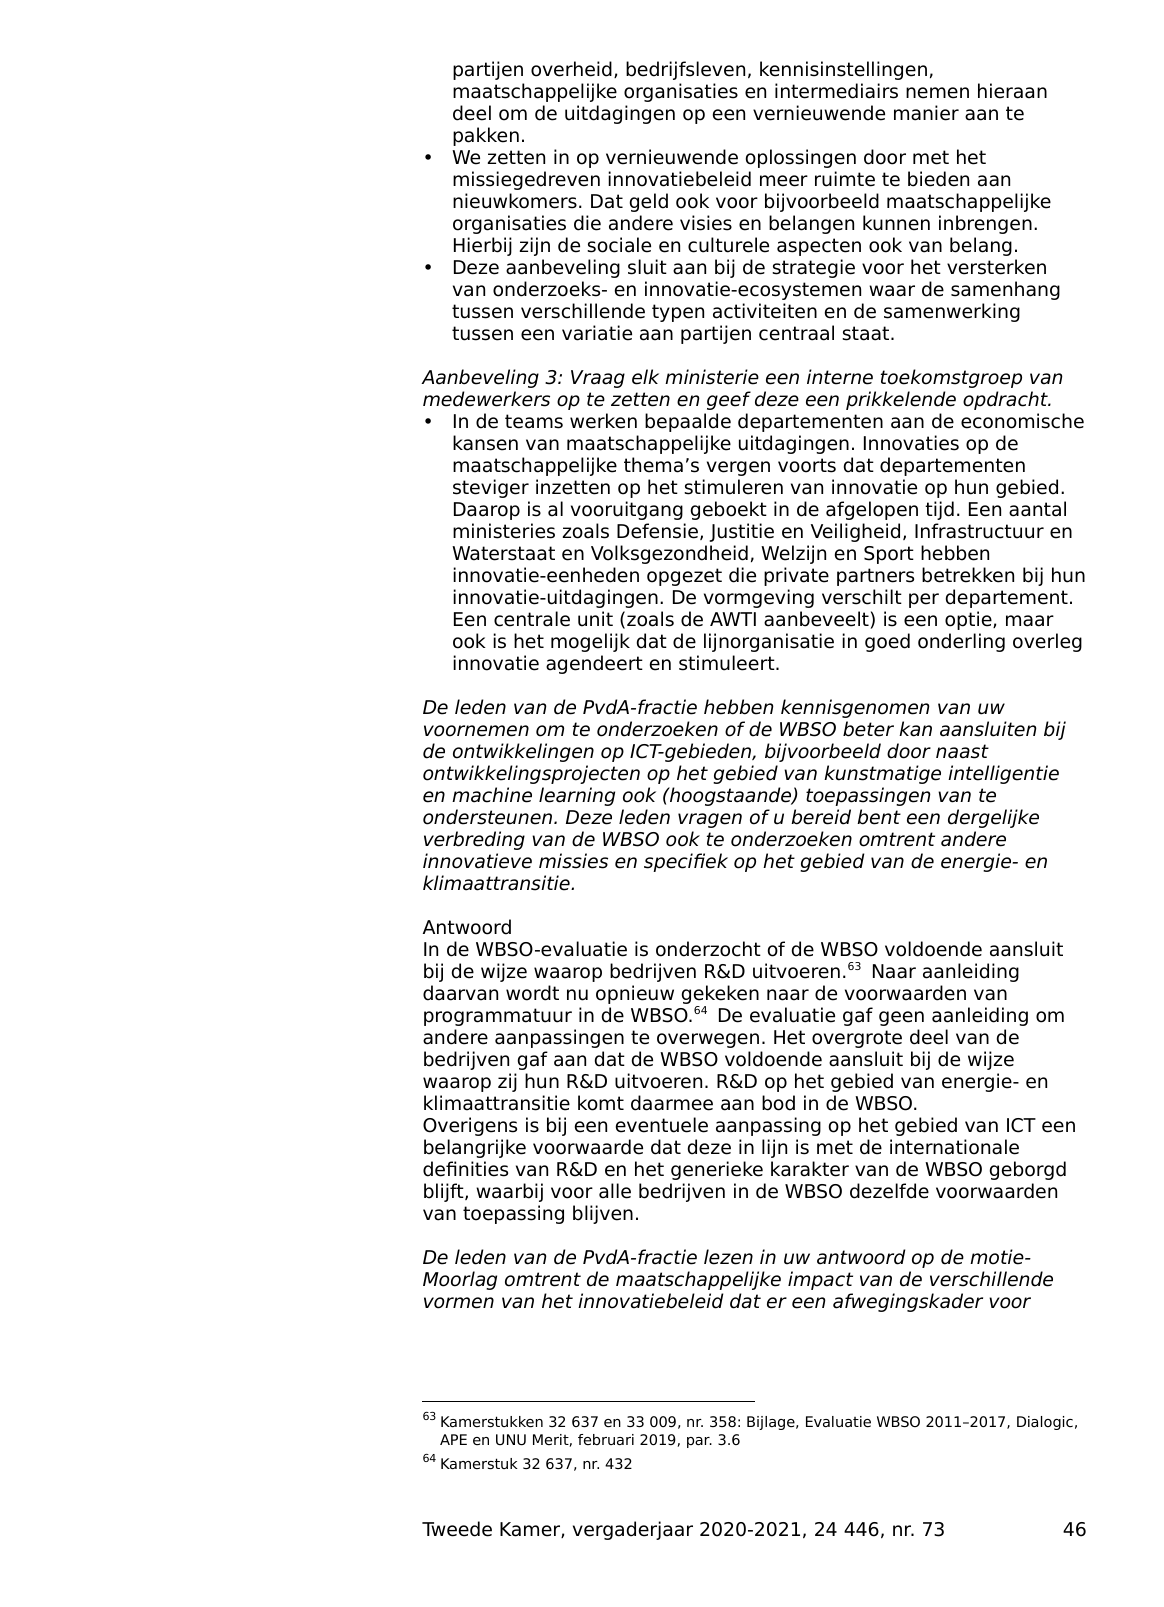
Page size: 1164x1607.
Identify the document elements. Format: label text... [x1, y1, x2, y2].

text • Deze aanbeveling sluit aan bij de strategie voor het versterken van onderzoeks- en innovatie-ecosystemen waar de samenhang tussen verschillende typen activiteiten en de samenwerking tussen een variatie aan partijen centraal staat. [422, 257, 1087, 345]
text Aanbeveling 3: Vraag elk ministerie een interne toekomstgroep van medewerkers op te zetten en geef deze een prikkelende opdracht. [422, 367, 1087, 411]
text • We zetten in op vernieuwende oplossingen door met het missiegedreven innovatiebeleid meer ruimte te bieden aan nieuwkomers. Dat geld ook voor bijvoorbeeld maatschappelijke organisaties die andere visies en belangen kunnen inbrengen. Hierbij zijn de sociale en culturele aspecten ook van belang. [422, 147, 1087, 257]
text Overigens is bij een eventuele aanpassing op het gebied van ICT een belangrijke voorwaarde dat deze in lijn is met de internationale definities van R&D en het generieke karakter van de WBSO geborgd blijft, waarbij voor alle bedrijven in de WBSO dezelfde voorwaarden van toepassing blijven. [422, 1115, 1087, 1224]
text Kamerstukken 32 637 en 33 009, nr. 358: Bijlage, Evaluatie WBSO 2011–2017, Dialogic, APE en UNU Merit, februari 2019, par. 3.6 [422, 1410, 1087, 1449]
text Kamerstuk 32 637, nr. 432 [422, 1452, 1087, 1474]
text In de WBSO-evaluatie is onderzocht of de WBSO voldoende aansluit bij de wijze waarop bedrijven R&D uitvoeren. Naar aanleiding daarvan wordt nu opnieuw gekeken naar de voorwaarden van programmatuur in de WBSO. De evaluatie gaf geen aanleiding om andere aanpassingen te overwegen. Het overgrote deel van de bedrijven gaf aan dat de WBSO voldoende aansluit bij de wijze waarop zij hun R&D uitvoeren. R&D op het gebied van energie- en klimaattransitie komt daarmee aan bod in de WBSO. [422, 939, 1087, 1115]
text partijen overheid, bedrijfsleven, kennisinstellingen, maatschappelijke organisaties en intermediairs nemen hieraan deel om de uitdagingen op een vernieuwende manier aan te pakken. [422, 59, 1087, 147]
text De leden van de PvdA-fractie lezen in uw antwoord op de motie-Moorlag omtrent de maatschappelijke impact van de verschillende vormen van het innovatiebeleid dat er een afwegingskader voor [422, 1247, 1087, 1313]
text Antwoord [422, 917, 1087, 939]
text • In de teams werken bepaalde departementen aan de economische kansen van maatschappelijke uitdagingen. Innovaties op de maatschappelijke thema’s vergen voorts dat departementen steviger inzetten op het stimuleren van innovatie op hun gebied. Daarop is al vooruitgang geboekt in de afgelopen tijd. Een aantal ministeries zoals Defensie, Justitie en Veiligheid, Infrastructuur en Waterstaat en Volksgezondheid, Welzijn en Sport hebben innovatie-eenheden opgezet die private partners betrekken bij hun innovatie-uitdagingen. De vormgeving verschilt per departement. Een centrale unit (zoals de AWTI aanbeveelt) is een optie, maar ook is het mogelijk dat de lijnorganisatie in goed onderling overleg innovatie agendeert en stimuleert. [422, 411, 1087, 675]
text De leden van de PvdA-fractie hebben kennisgenomen van uw voornemen om te onderzoeken of de WBSO beter kan aansluiten bij de ontwikkelingen op ICT-gebieden, bijvoorbeeld door naast ontwikkelingsprojecten op het gebied van kunstmatige intelligentie en machine learning ook (hoogstaande) toepassingen van te ondersteunen. Deze leden vragen of u bereid bent een dergelijke verbreding van de WBSO ook te onderzoeken omtrent andere innovatieve missies en specifiek op het gebied van de energie- en klimaattransitie. [422, 697, 1087, 895]
